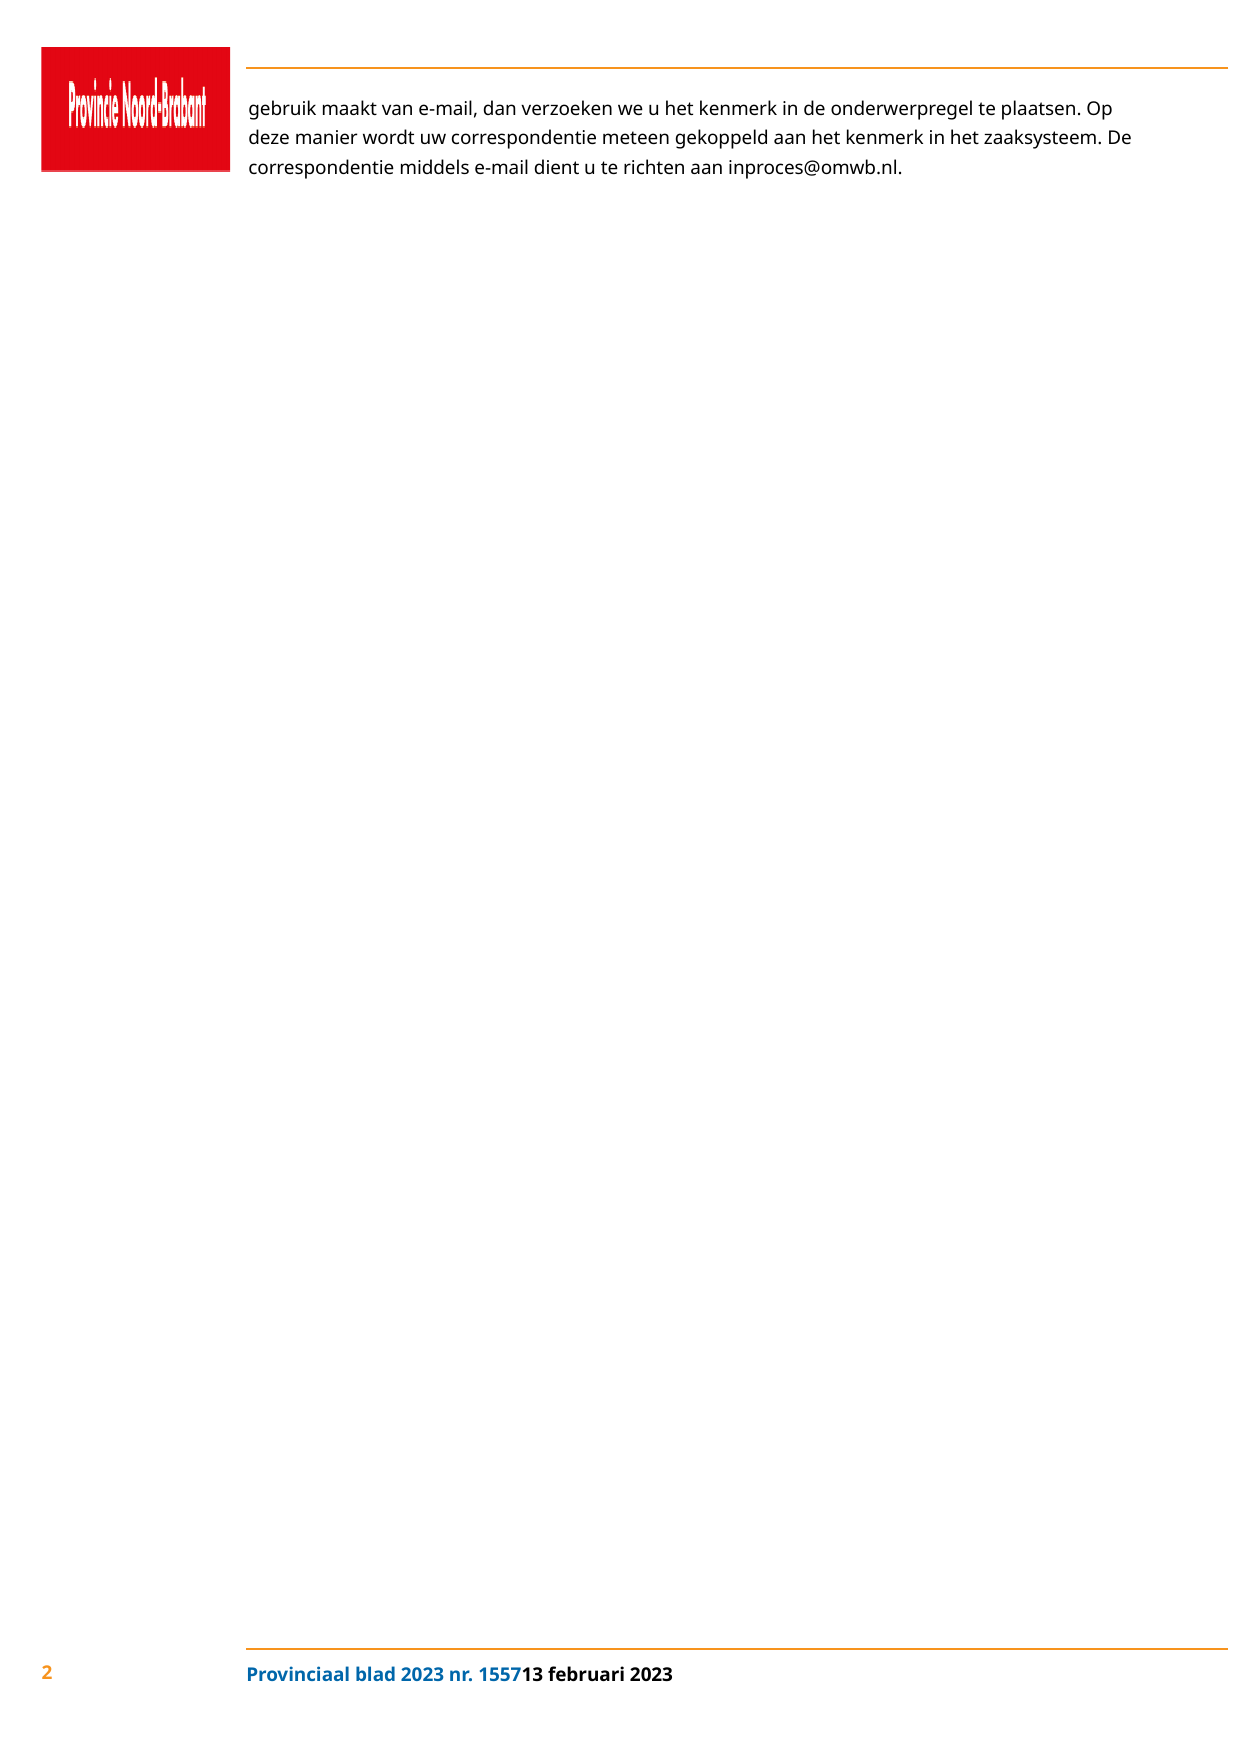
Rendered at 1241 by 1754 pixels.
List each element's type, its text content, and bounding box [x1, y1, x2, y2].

picture [41, 47, 231, 172]
text gebruik maakt van e-mail, dan verzoeken we u het kenmerk in de onderwerpregel te plaatsen. Op deze manier wordt uw correspondentie meteen gekoppeld aan het kenmerk in het zaaksysteem. De correspondentie middels e-mail dient u te richten aan inproces@omwb.nl. [248, 95, 1152, 180]
